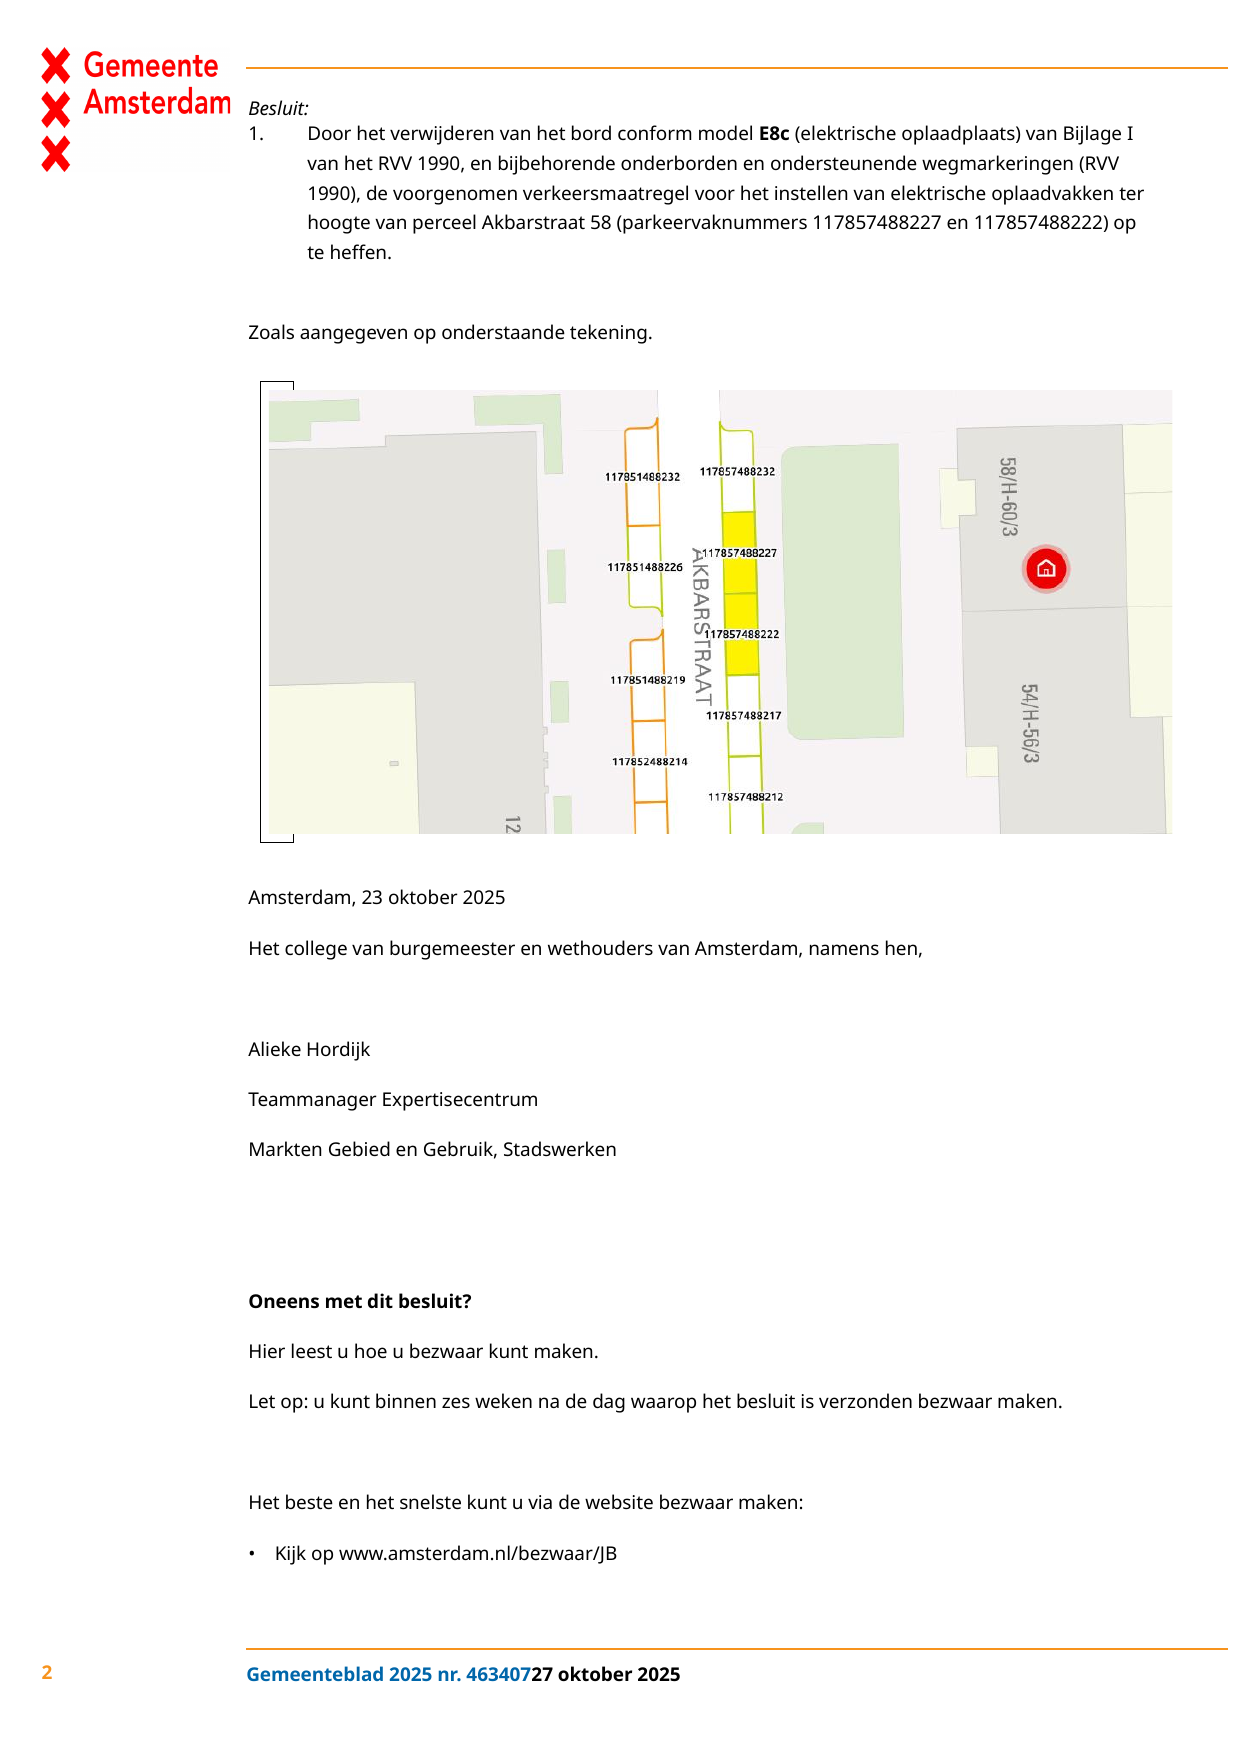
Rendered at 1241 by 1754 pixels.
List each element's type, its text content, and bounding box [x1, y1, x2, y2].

text Markten Gebied en Gebruik, Stadswerken [248, 1137, 1152, 1162]
text Besluit: [248, 95, 1152, 121]
text Alieke Hordijk [248, 1036, 1152, 1061]
text Let op: u kunt binnen zes weken na de dag waarop het besluit is verzonden bezwaar maken. [248, 1389, 1152, 1414]
text Teammanager Expertisecentrum [248, 1086, 1152, 1112]
picture [268, 390, 1173, 834]
list Door het verwijderen van het bord conform model E8c (elektrische oplaadplaats) van Bijlage I van het RVV 1990, en bijbehorende onderborden en ondersteunende wegmarkeringen (RVV 1990), de voorgenomen verkeersmaatregel voor het instellen van elektrische oplaadvakken ter hoogte van perceel Akbarstraat 58 (parkeervaknummers 117857488227 en 117857488222) op te heffen. [248, 121, 1152, 264]
text Het beste en het snelste kunt u via de website bezwaar maken: [248, 1489, 1152, 1515]
text Hier leest u hoe u bezwaar kunt maken. [248, 1338, 1152, 1364]
text Amsterdam, 23 oktober 2025 [248, 884, 1152, 910]
text Oneens met dit besluit? [248, 1288, 1152, 1313]
text • Kijk op www.amsterdam.nl/bezwaar/JB [248, 1540, 1152, 1566]
text Het college van burgemeester en wethouders van Amsterdam, namens hen, [248, 935, 1152, 961]
text Zoals aangegeven op onderstaande tekening. [248, 319, 1152, 344]
picture [41, 47, 231, 172]
